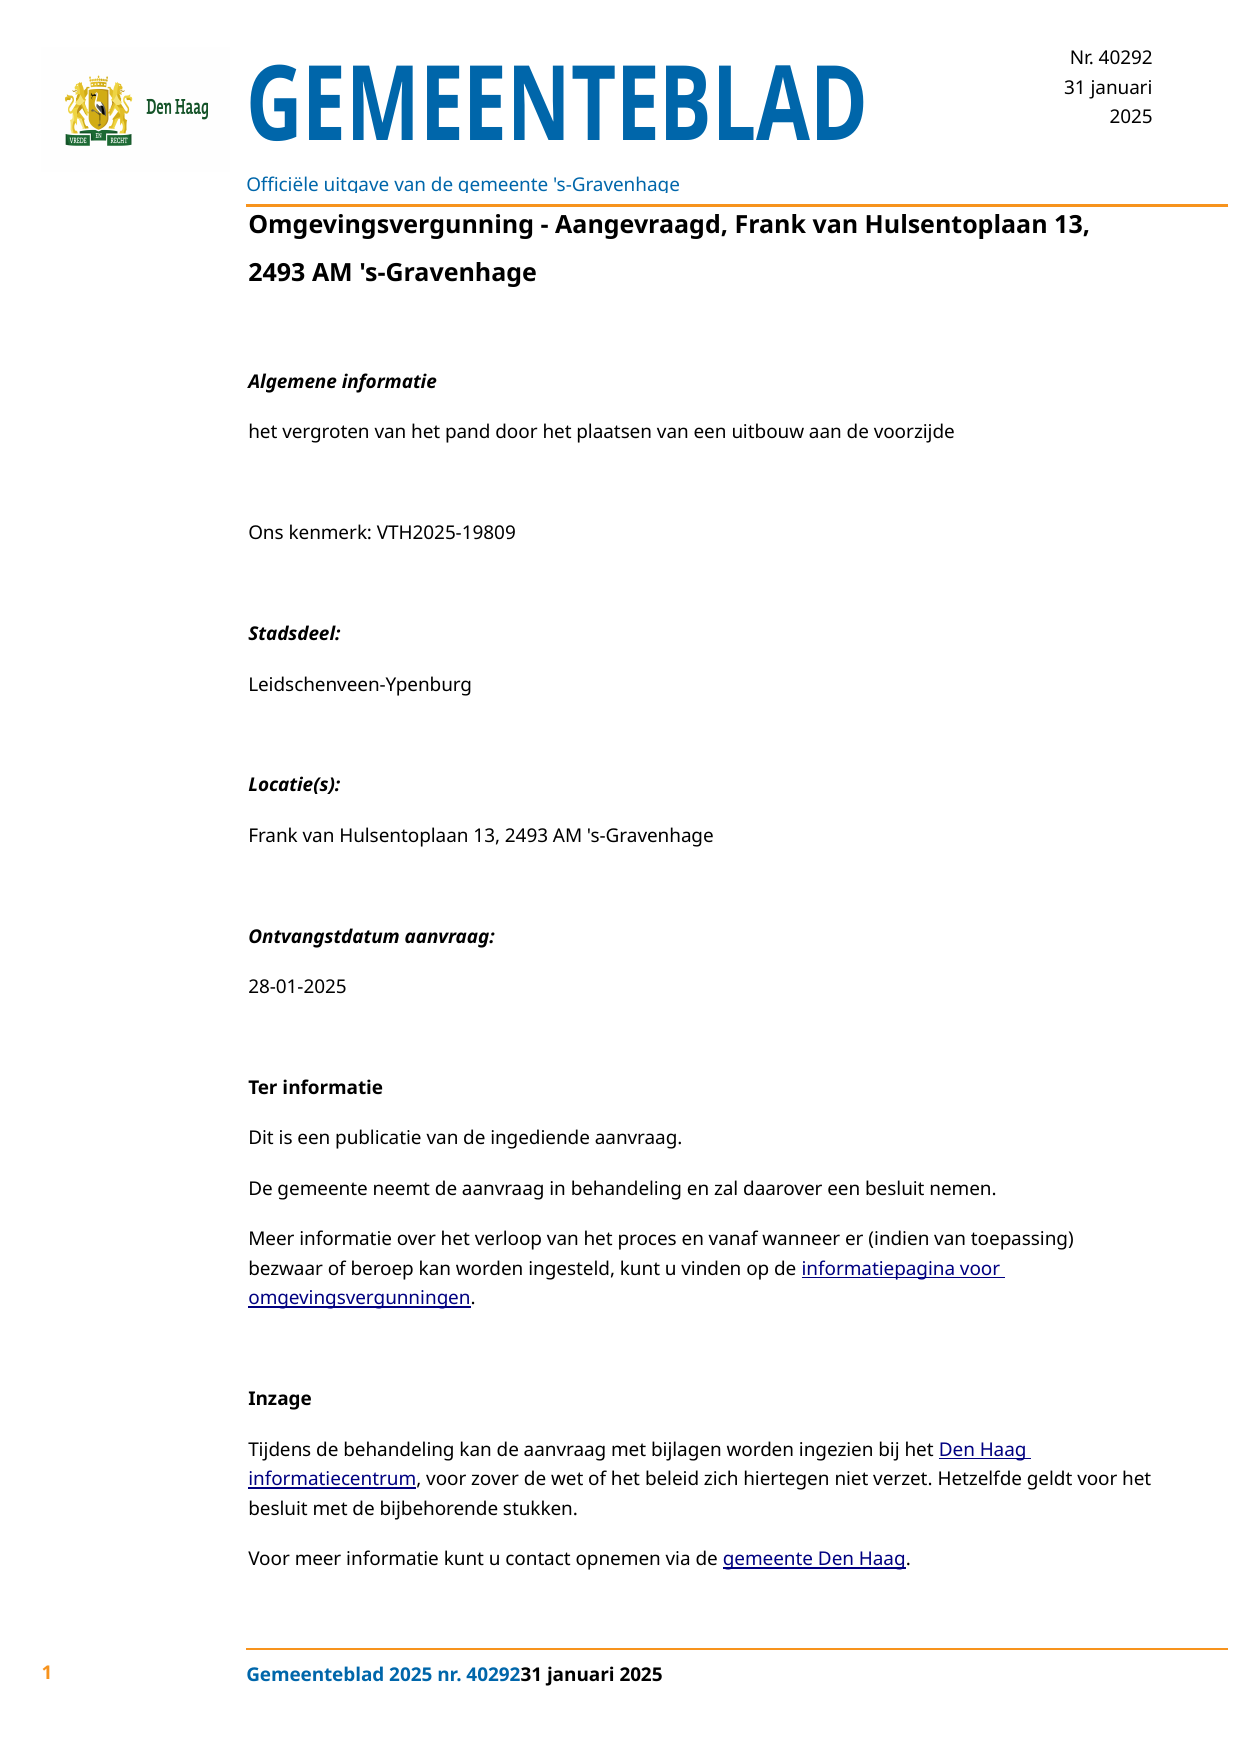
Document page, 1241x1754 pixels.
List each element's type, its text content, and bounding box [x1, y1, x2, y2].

text het vergroten van het pand door het plaatsen van een uitbouw aan de voorzijde [248, 419, 1152, 444]
text Ter informatie [248, 1074, 1152, 1100]
text Inzage [248, 1385, 1152, 1411]
text Ontvangstdatum aanvraag: [248, 923, 1152, 949]
text Stadsdeel: [248, 620, 1152, 646]
text Algemene informatie [248, 368, 1152, 394]
text Ons kenmerk: VTH2025-19809 [248, 519, 1152, 545]
text Voor meer informatie kunt u contact opnemen via de gemeente Den Haag. [248, 1545, 1152, 1571]
text 28-01-2025 [248, 973, 1152, 999]
text De gemeente neemt de aanvraag in behandeling en zal daarover een besluit nemen. [248, 1175, 1152, 1201]
text Frank van Hulsentoplaan 13, 2493 AM 's-Gravenhage [248, 822, 1152, 848]
picture [41, 47, 231, 172]
text Meer informatie over het verloop van het proces en vanaf wanneer er (indien van toepassing) bezwaar of beroep kan worden ingesteld, kunt u vinden op de informatiepagina voor omgevingsvergunningen. [248, 1225, 1152, 1310]
text Tijdens de behandeling kan de aanvraag met bijlagen worden ingezien bij het Den Haag informatiecentrum, voor zover de wet of het beleid zich hiertegen niet verzet. Hetzelfde geldt voor het besluit met de bijbehorende stukken. [248, 1436, 1152, 1521]
text Leidschenveen-Ypenburg [248, 671, 1152, 697]
text Omgevingsvergunning - Aangevraagd, Frank van Hulsentoplaan 13, 2493 AM 's-Gravenhage [248, 207, 1152, 288]
text Locatie(s): [248, 772, 1152, 797]
text Dit is een publicatie van de ingediende aanvraag. [248, 1124, 1152, 1150]
